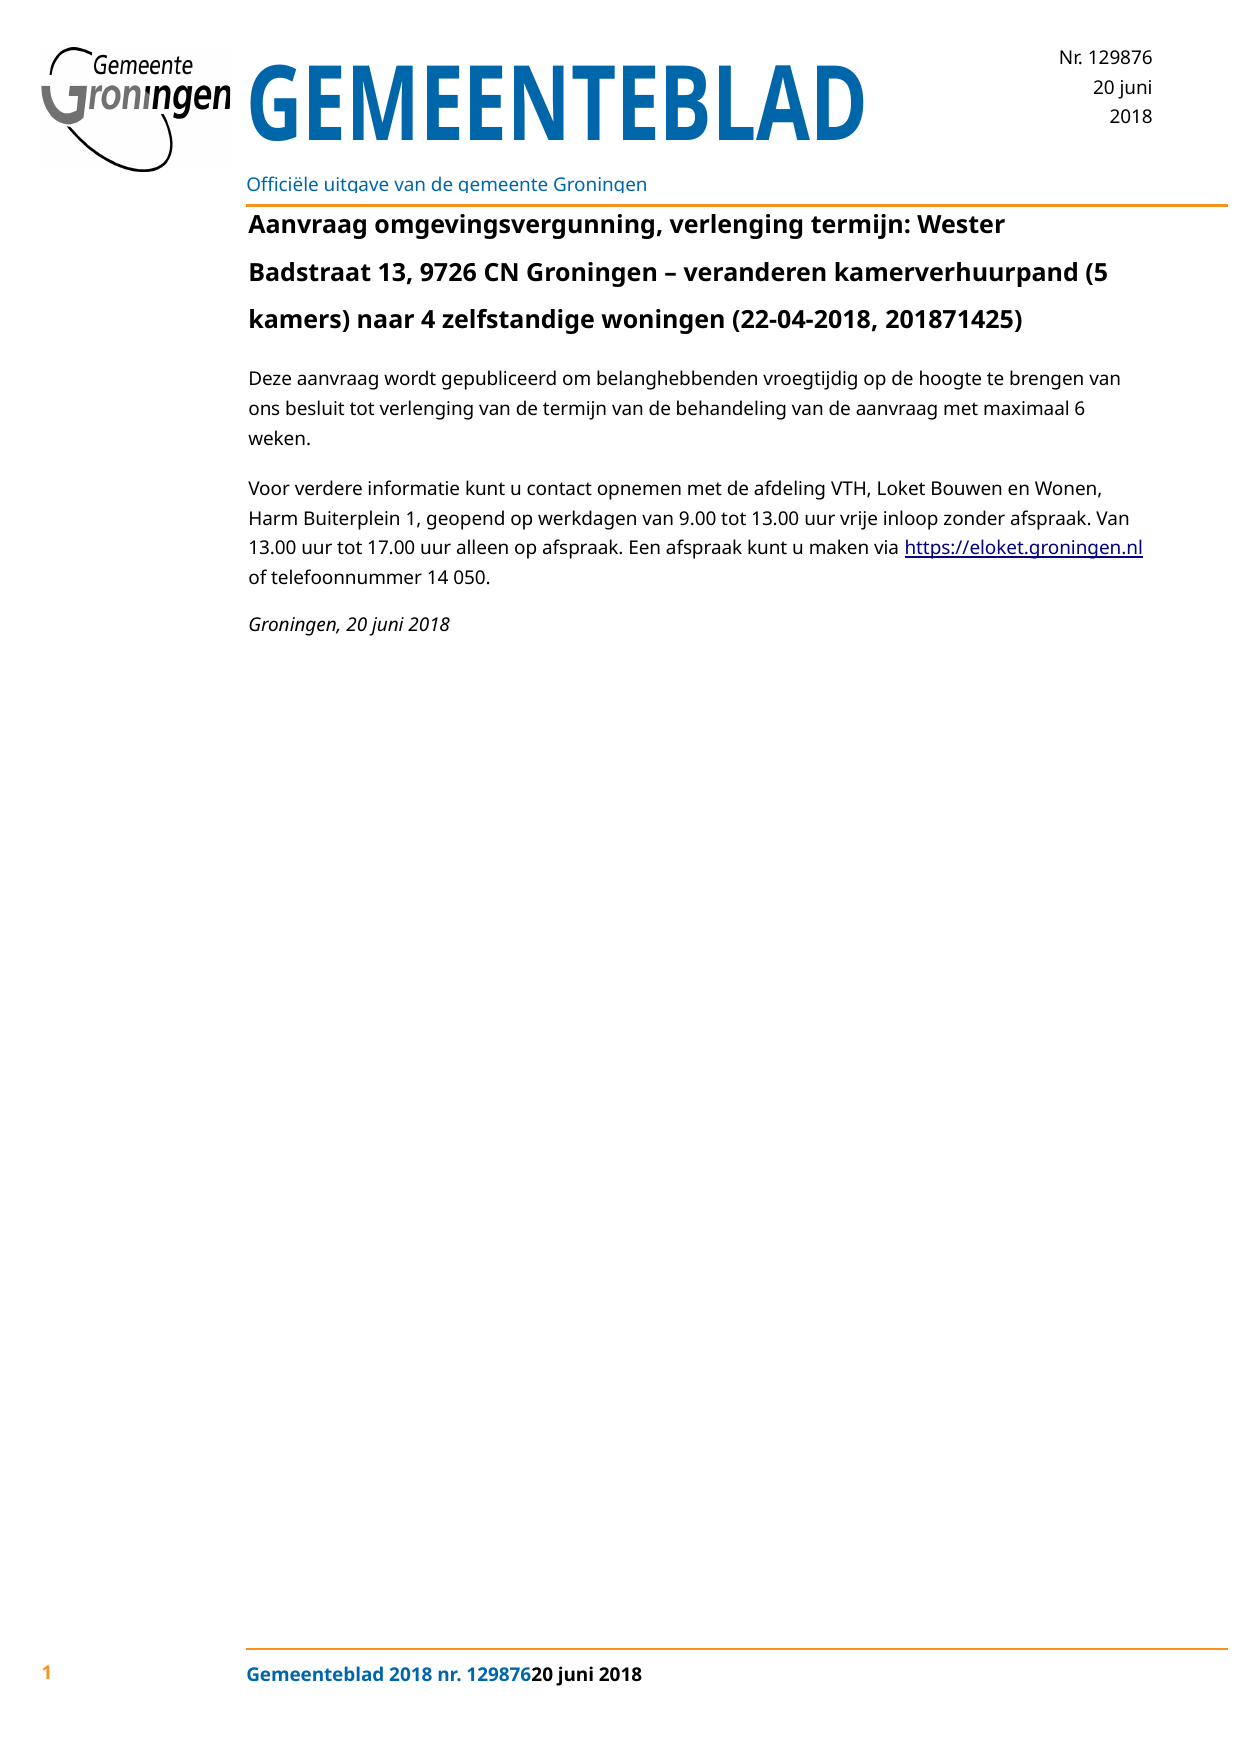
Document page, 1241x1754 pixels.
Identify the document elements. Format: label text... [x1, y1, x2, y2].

picture [41, 47, 231, 172]
text Deze aanvraag wordt gepubliceerd om belanghebbenden vroegtijdig op de hoogte te brengen van ons besluit tot verlenging van de termijn van de behandeling van de aanvraag met maximaal 6 weken. [248, 366, 1152, 450]
text Voor verdere informatie kunt u contact opnemen met de afdeling VTH, Loket Bouwen en Wonen, Harm Buiterplein 1, geopend op werkdagen van 9.00 tot 13.00 uur vrije inloop zonder afspraak. Van 13.00 uur tot 17.00 uur alleen op afspraak. Een afspraak kunt u maken via https://eloket.groningen.nl of telefoonnummer 14 050. [248, 475, 1152, 589]
text Groningen, 20 juni 2018 [248, 612, 1152, 637]
text Aanvraag omgevingsvergunning, verlenging termijn: Wester Badstraat 13, 9726 CN Groningen – veranderen kamerverhuurpand (5 kamers) naar 4 zelfstandige woningen (22-04-2018, 201871425) [248, 207, 1152, 336]
